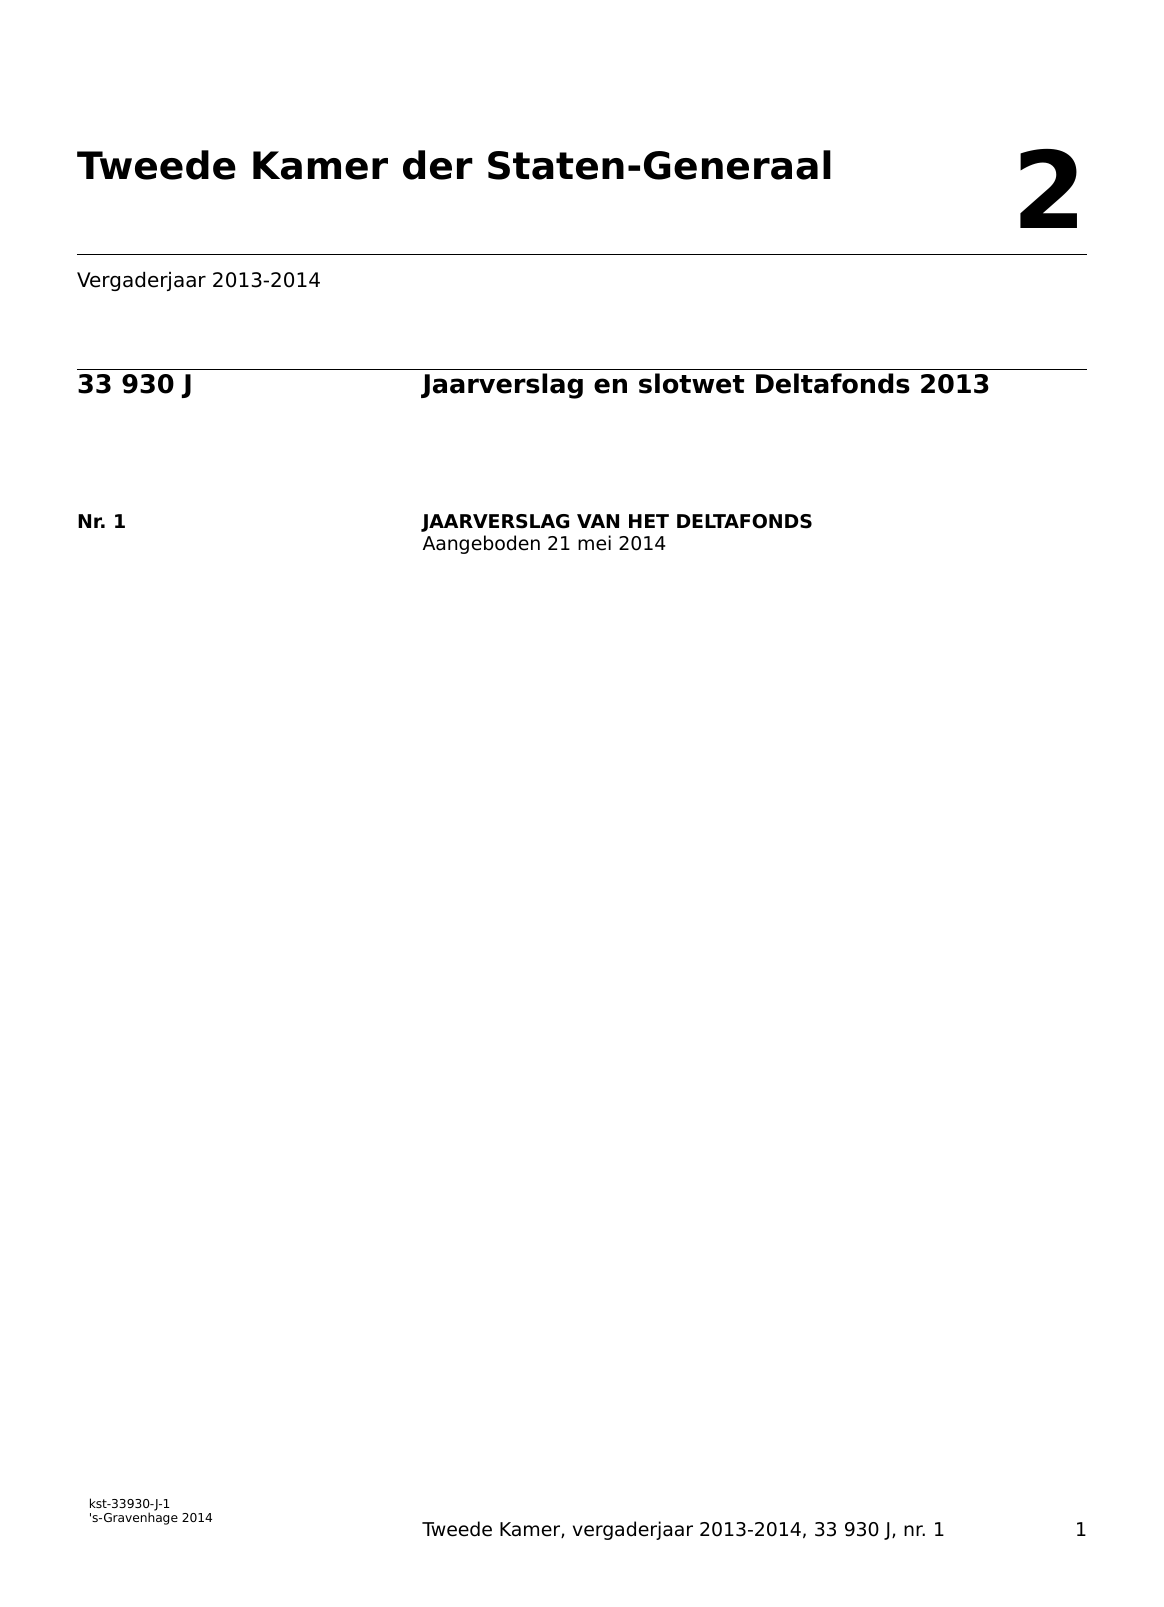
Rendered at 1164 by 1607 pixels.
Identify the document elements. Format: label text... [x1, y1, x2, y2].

table_header 2 [886, 130, 1087, 254]
table_cell Vergaderjaar 2013-2014 [77, 255, 1087, 369]
subtitle Nr. 1 JAARVERSLAG VAN HET DELTAFONDS [77, 511, 1087, 532]
text 's-Gravenhage 2014 [88, 1511, 323, 1525]
text kst-33930-J-1 [88, 1497, 323, 1511]
table_header Tweede Kamer der Staten-Generaal [77, 130, 886, 254]
subtitle 33 930 J Jaarverslag en slotwet Deltafonds 2013 [77, 370, 1087, 399]
text Aangeboden 21 mei 2014 [422, 532, 1087, 554]
